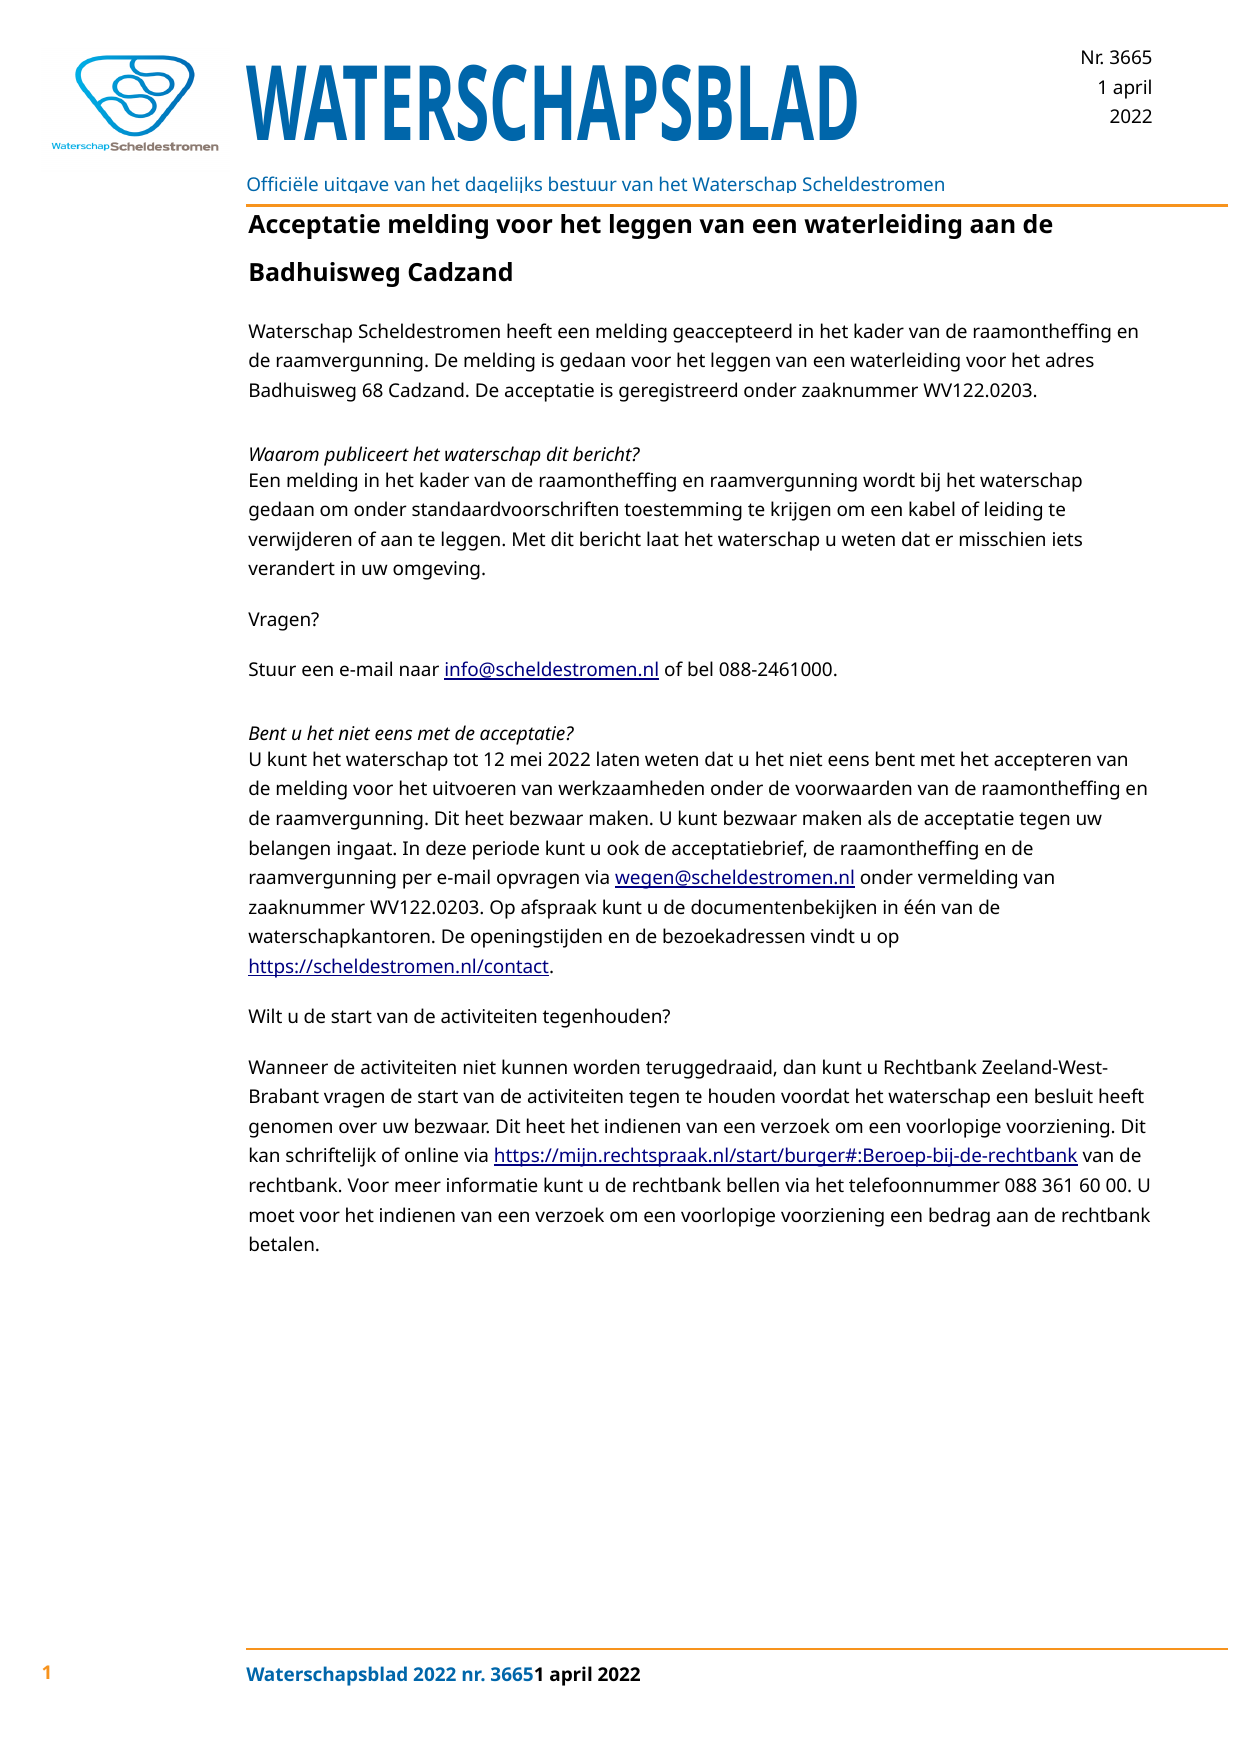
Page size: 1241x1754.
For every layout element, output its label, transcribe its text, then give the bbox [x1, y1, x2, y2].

text Een melding in het kader van de raamontheffing en raamvergunning wordt bij het waterschap gedaan om onder standaardvoorschriften toestemming te krijgen om een kabel of leiding te verwijderen of aan te leggen. Met dit bericht laat het waterschap u weten dat er misschien iets verandert in uw omgeving. [248, 467, 1152, 581]
text Waarom publiceert het waterschap dit bericht? [248, 441, 1152, 467]
text Stuur een e-mail naar info@scheldestromen.nl of bel 088-2461000. [248, 656, 1152, 682]
picture [41, 47, 231, 172]
text Waterschap Scheldestromen heeft een melding geaccepteerd in het kader van de raamontheffing en de raamvergunning. De melding is gedaan voor het leggen van een waterleiding voor het adres Badhuisweg 68 Cadzand. De acceptatie is geregistreerd onder zaaknummer WV122.0203. [248, 318, 1152, 403]
text Wilt u de start van de activiteiten tegenhouden? [248, 1003, 1152, 1029]
text Acceptatie melding voor het leggen van een waterleiding aan de Badhuisweg Cadzand [248, 207, 1152, 288]
text U kunt het waterschap tot 12 mei 2022 laten weten dat u het niet eens bent met het accepteren van de melding voor het uitvoeren van werkzaamheden onder de voorwaarden van de raamontheffing en de raamvergunning. Dit heet bezwaar maken. U kunt bezwaar maken als de acceptatie tegen uw belangen ingaat. In deze periode kunt u ook de acceptatiebrief, de raamontheffing en de raamvergunning per e-mail opvragen via wegen@scheldestromen.nl onder vermelding van zaaknummer WV122.0203. Op afspraak kunt u de documentenbekijken in één van de waterschapkantoren. De openingstijden en de bezoekadressen vindt u op https://scheldestromen.nl/contact. [248, 746, 1152, 979]
text Wanneer de activiteiten niet kunnen worden teruggedraaid, dan kunt u Rechtbank Zeeland-West-Brabant vragen de start van de activiteiten tegen te houden voordat het waterschap een besluit heeft genomen over uw bezwaar. Dit heet het indienen van een verzoek om een voorlopige voorziening. Dit kan schriftelijk of online via https://mijn.rechtspraak.nl/start/burger#:Beroep-bij-de-rechtbank van de rechtbank. Voor meer informatie kunt u de rechtbank bellen via het telefoonnummer 088 361 60 00. U moet voor het indienen van een verzoek om een voorlopige voorziening een bedrag aan de rechtbank betalen. [248, 1054, 1152, 1257]
text Vragen? [248, 606, 1152, 632]
text Bent u het niet eens met de acceptatie? [248, 720, 1152, 746]
